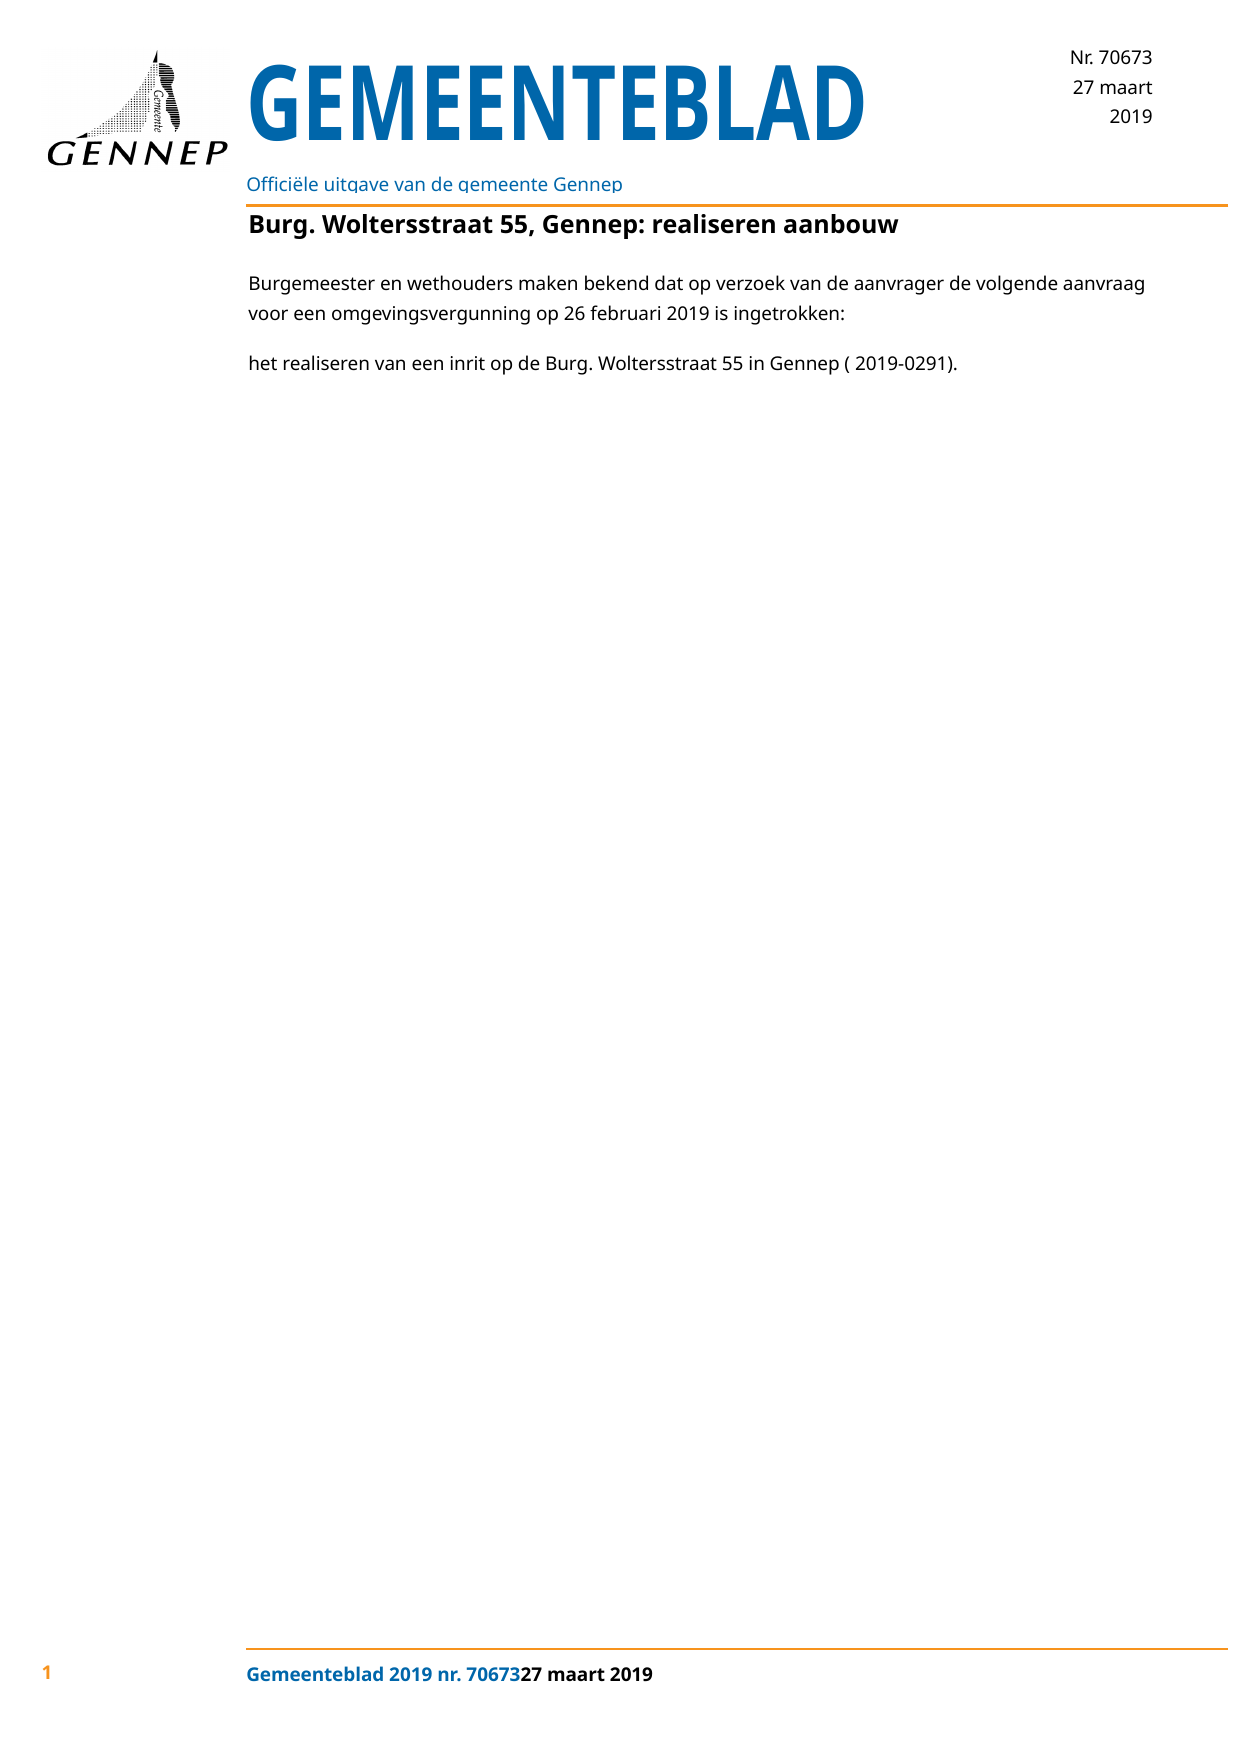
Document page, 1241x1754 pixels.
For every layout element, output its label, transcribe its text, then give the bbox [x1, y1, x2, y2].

text Burg. Woltersstraat 55, Gennep: realiseren aanbouw [248, 207, 1152, 241]
picture [41, 47, 231, 172]
text Burgemeester en wethouders maken bekend dat op verzoek van de aanvrager de volgende aanvraag voor een omgevingsvergunning op 26 februari 2019 is ingetrokken: [248, 270, 1152, 326]
text het realiseren van een inrit op de Burg. Woltersstraat 55 in Gennep ( 2019-0291). [248, 350, 1152, 376]
